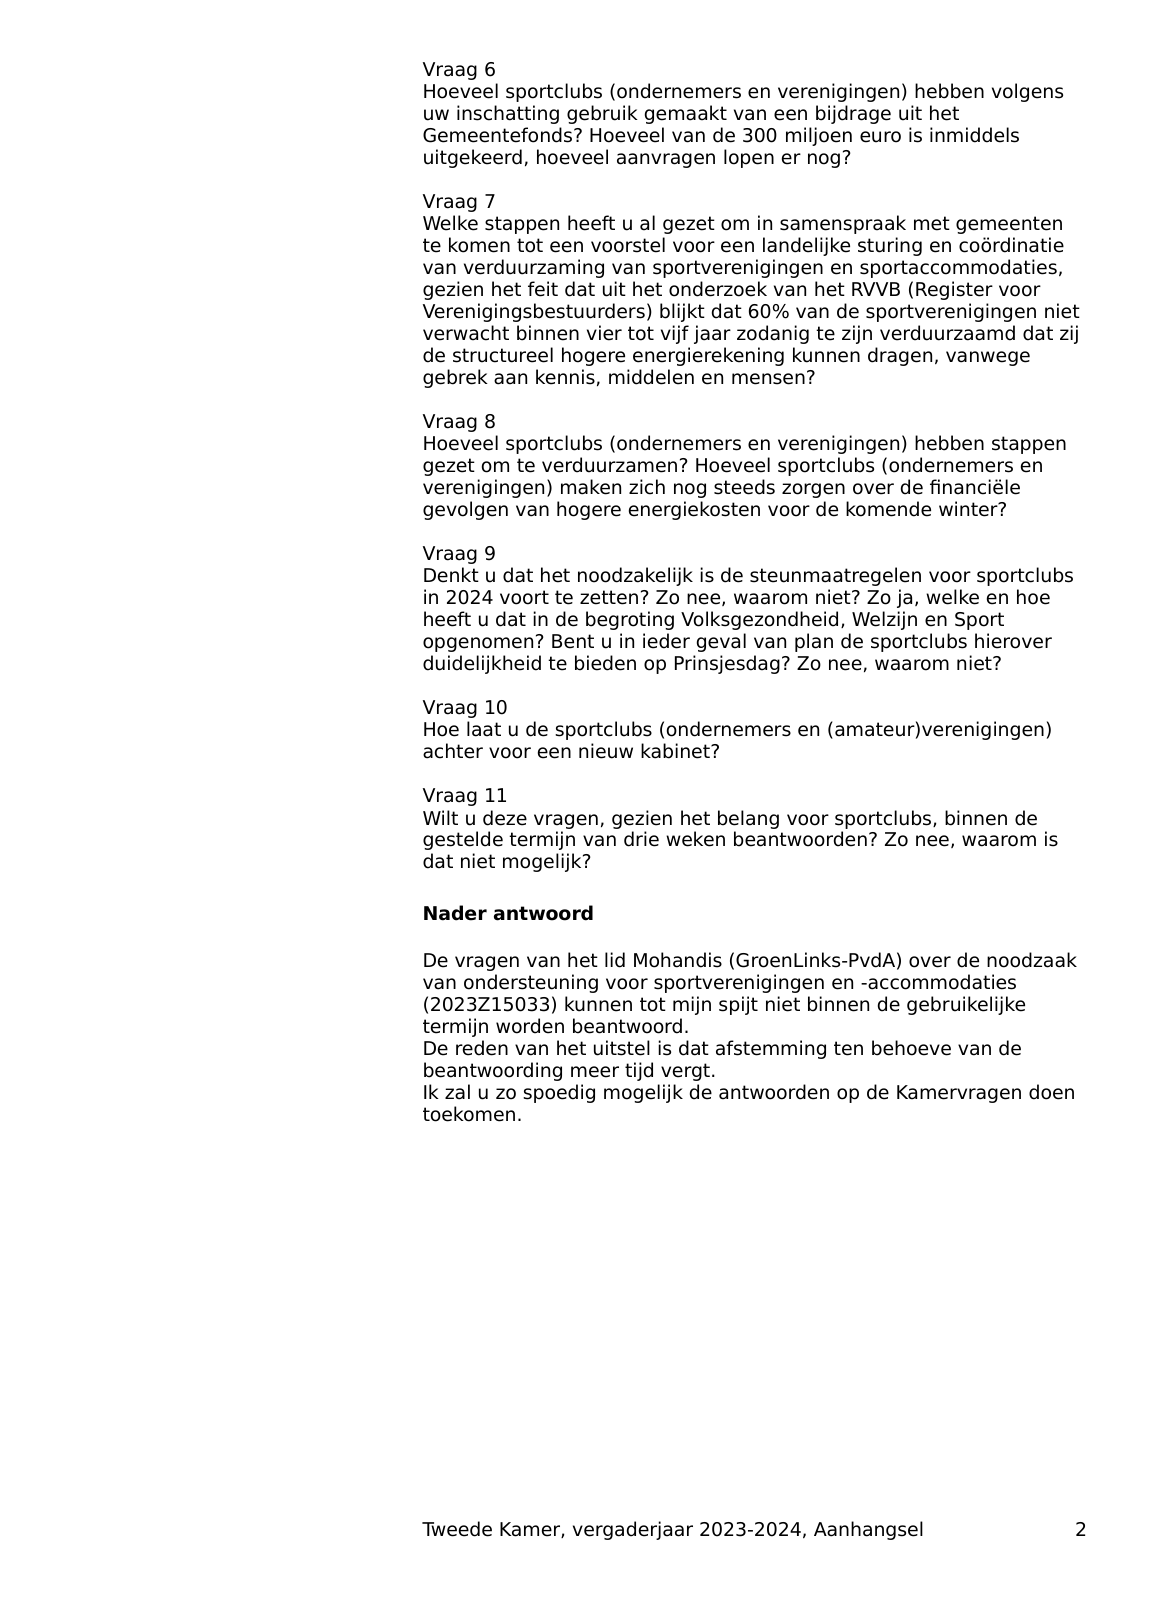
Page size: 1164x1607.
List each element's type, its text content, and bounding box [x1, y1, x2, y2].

text Wilt u deze vragen, gezien het belang voor sportclubs, binnen de gestelde termijn van drie weken beantwoorden? Zo nee, waarom is dat niet mogelijk? [422, 807, 1087, 873]
text Hoeveel sportclubs (ondernemers en verenigingen) hebben stappen gezet om te verduurzamen? Hoeveel sportclubs (ondernemers en verenigingen) maken zich nog steeds zorgen over de financiële gevolgen van hogere energiekosten voor de komende winter? [422, 433, 1087, 521]
text De vragen van het lid Mohandis (GroenLinks-PvdA) over de noodzaak van ondersteuning voor sportverenigingen en -accommodaties (2023Z15033) kunnen tot mijn spijt niet binnen de gebruikelijke termijn worden beantwoord. [422, 950, 1087, 1038]
subtitle Nader antwoord [422, 903, 1087, 925]
text Hoeveel sportclubs (ondernemers en verenigingen) hebben volgens uw inschatting gebruik gemaakt van een bijdrage uit het Gemeentefonds? Hoeveel van de 300 miljoen euro is inmiddels uitgekeerd, hoeveel aanvragen lopen er nog? [422, 81, 1087, 169]
text Vraag 8 [422, 411, 1087, 433]
text De reden van het uitstel is dat afstemming ten behoeve van de beantwoording meer tijd vergt. [422, 1038, 1087, 1082]
text Vraag 10 [422, 697, 1087, 719]
text Hoe laat u de sportclubs (ondernemers en (amateur)verenigingen) achter voor een nieuw kabinet? [422, 719, 1087, 763]
text Vraag 6 [422, 59, 1087, 81]
text Vraag 9 [422, 543, 1087, 565]
text Welke stappen heeft u al gezet om in samenspraak met gemeenten te komen tot een voorstel voor een landelijke sturing en coördinatie van verduurzaming van sportverenigingen en sportaccommodaties, gezien het feit dat uit het onderzoek van het RVVB (Register voor Verenigingsbestuurders) blijkt dat 60% van de sportverenigingen niet verwacht binnen vier tot vijf jaar zodanig te zijn verduurzaamd dat zij de structureel hogere energierekening kunnen dragen, vanwege gebrek aan kennis, middelen en mensen? [422, 213, 1087, 389]
text Vraag 11 [422, 785, 1087, 807]
text Denkt u dat het noodzakelijk is de steunmaatregelen voor sportclubs in 2024 voort te zetten? Zo nee, waarom niet? Zo ja, welke en hoe heeft u dat in de begroting Volksgezondheid, Welzijn en Sport opgenomen? Bent u in ieder geval van plan de sportclubs hierover duidelijkheid te bieden op Prinsjesdag? Zo nee, waarom niet? [422, 565, 1087, 675]
text Vraag 7 [422, 191, 1087, 213]
text Ik zal u zo spoedig mogelijk de antwoorden op de Kamervragen doen toekomen. [422, 1082, 1087, 1126]
